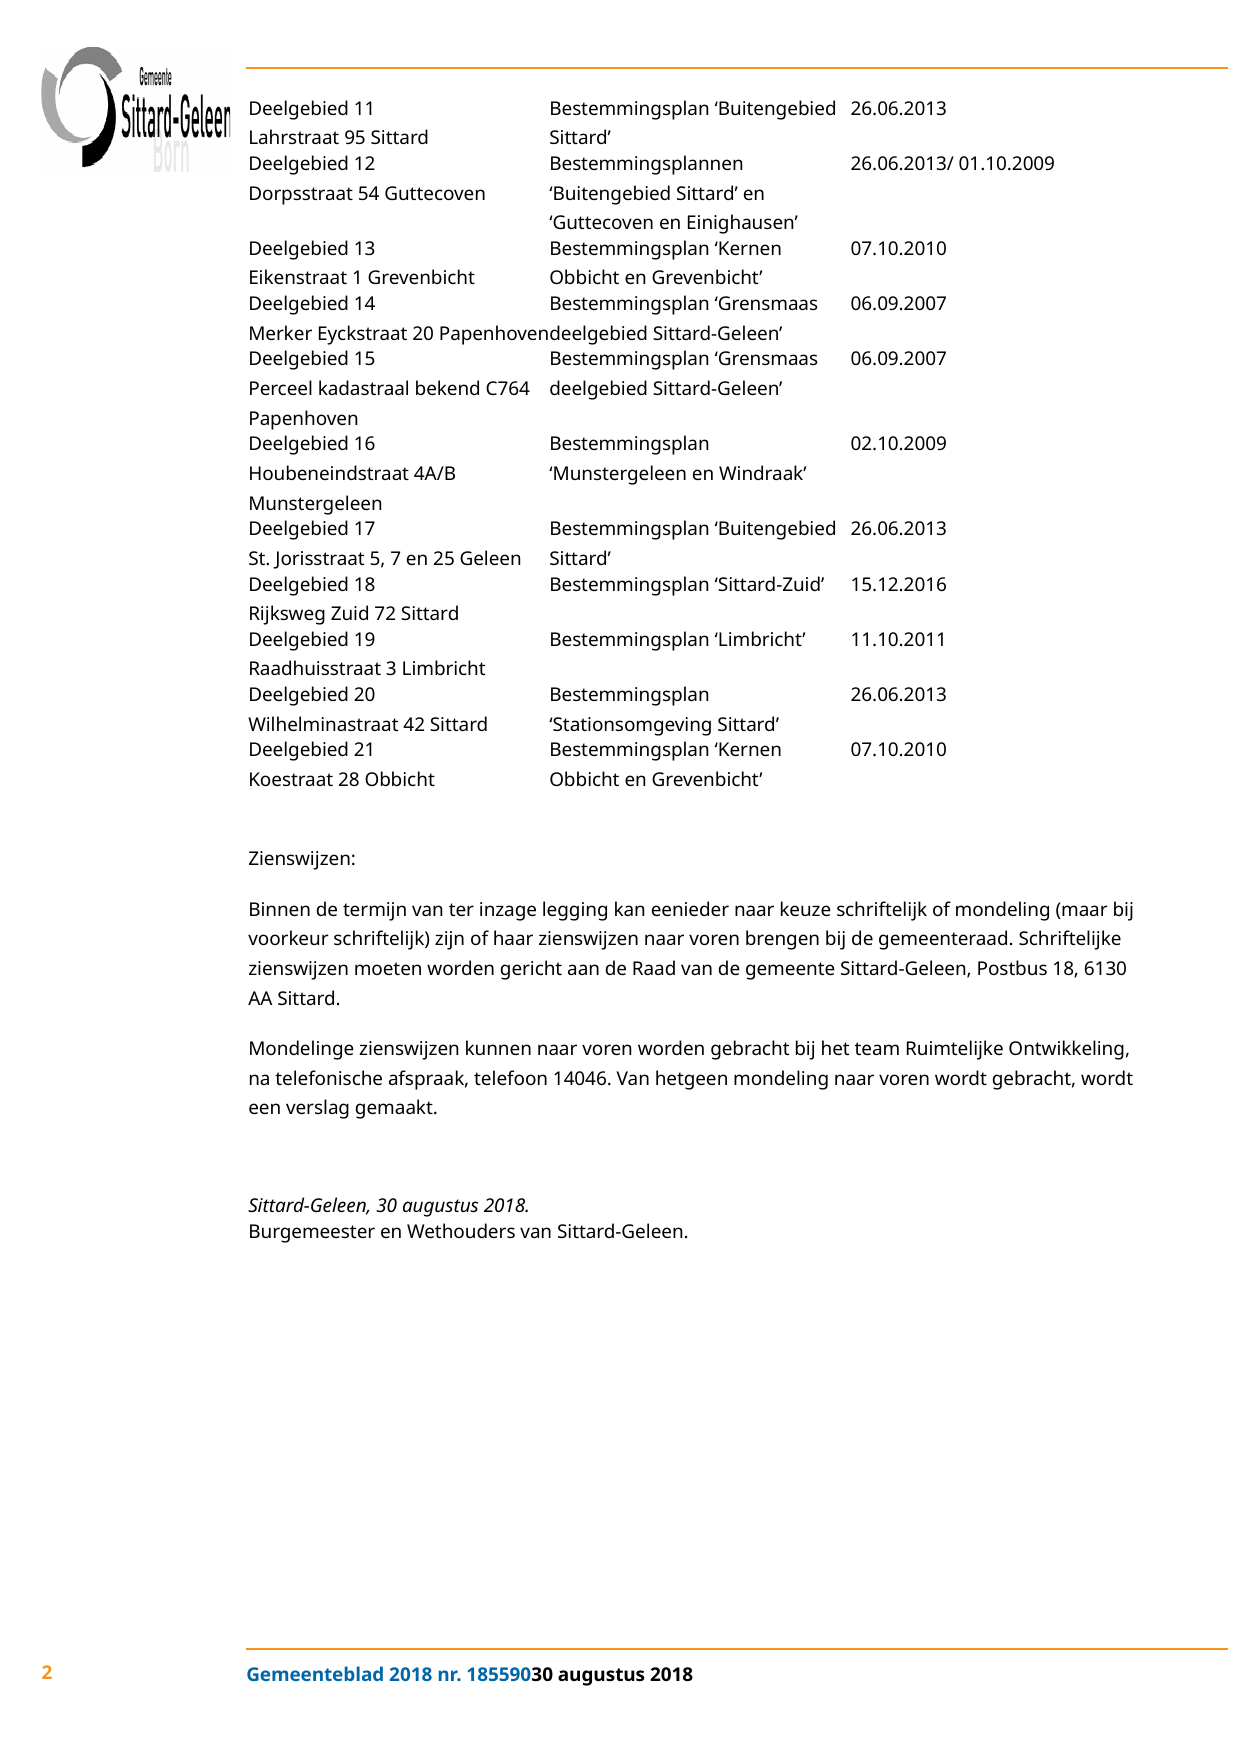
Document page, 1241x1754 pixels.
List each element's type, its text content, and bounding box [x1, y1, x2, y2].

table_cell 26.06.2013 [850, 95, 1152, 150]
table_cell 26.06.2013 [850, 515, 1152, 571]
table_cell Deelgebied 17 St. Jorisstraat 5, 7 en 25 Geleen [248, 515, 549, 571]
table_cell 07.10.2010 [850, 235, 1152, 290]
table_cell Bestemmingsplan ‘Kernen Obbicht en Grevenbicht’ [549, 235, 850, 290]
table_cell 06.09.2007 [850, 346, 1152, 431]
table_cell Deelgebied 16 Houbeneindstraat 4A/B Munstergeleen [248, 431, 549, 515]
text Burgemeester en Wethouders van Sittard-Geleen. [248, 1218, 1152, 1244]
table_cell Deelgebied 14 Merker Eyckstraat 20 Papenhoven [248, 290, 549, 346]
table_cell Bestemmingsplan ‘Buitengebied Sittard’ [549, 95, 850, 150]
table_cell 02.10.2009 [850, 431, 1152, 515]
table_cell Deelgebied 20 Wilhelminastraat 42 Sittard [248, 681, 549, 737]
text Mondelinge zienswijzen kunnen naar voren worden gebracht bij het team Ruimtelijke Ontwikkeling, na telefonische afspraak, telefoon 14046. Van hetgeen mondeling naar voren wordt gebracht, wordt een verslag gemaakt. [248, 1035, 1152, 1120]
table_cell Bestemmingsplan ‘Buitengebied Sittard’ [549, 515, 850, 571]
table_cell Bestemmingsplan ‘Kernen Obbicht en Grevenbicht’ [549, 737, 850, 792]
table_cell Deelgebied 15 Perceel kadastraal bekend C764 Papenhoven [248, 346, 549, 431]
table_cell Bestemmingsplan ‘Stationsomgeving Sittard’ [549, 681, 850, 737]
table_cell Bestemmingsplan ‘Grensmaas deelgebied Sittard-Geleen’ [549, 346, 850, 431]
table_cell Bestemmingsplan ‘Grensmaas deelgebied Sittard-Geleen’ [549, 290, 850, 346]
table_cell 26.06.2013/ 01.10.2009 [850, 150, 1152, 235]
table_cell Deelgebied 11 Lahrstraat 95 Sittard [248, 95, 549, 150]
table_cell Deelgebied 21 Koestraat 28 Obbicht [248, 737, 549, 792]
table_cell Bestemmingsplan ‘Sittard-Zuid’ [549, 571, 850, 626]
table_cell Deelgebied 18 Rijksweg Zuid 72 Sittard [248, 571, 549, 626]
text Zienswijzen: [248, 846, 1152, 871]
table_cell 06.09.2007 [850, 290, 1152, 346]
table_cell 07.10.2010 [850, 737, 1152, 792]
text Sittard-Geleen, 30 augustus 2018. [248, 1193, 1152, 1218]
table_cell Bestemmingsplan ‘Munstergeleen en Windraak’ [549, 431, 850, 515]
table_cell 15.12.2016 [850, 571, 1152, 626]
table_cell Bestemmingsplan ‘Limbricht’ [549, 626, 850, 681]
table_cell 26.06.2013 [850, 681, 1152, 737]
table_cell 11.10.2011 [850, 626, 1152, 681]
table_cell Deelgebied 19 Raadhuisstraat 3 Limbricht [248, 626, 549, 681]
table_cell Bestemmingsplannen ‘Buitengebied Sittard’ en ‘Guttecoven en Einighausen’ [549, 150, 850, 235]
table_cell Deelgebied 12 Dorpsstraat 54 Guttecoven [248, 150, 549, 235]
picture [41, 47, 231, 172]
table_cell Deelgebied 13 Eikenstraat 1 Grevenbicht [248, 235, 549, 290]
text Binnen de termijn van ter inzage legging kan eenieder naar keuze schriftelijk of mondeling (maar bij voorkeur schriftelijk) zijn of haar zienswijzen naar voren brengen bij de gemeenteraad. Schriftelijke zienswijzen moeten worden gericht aan de Raad van de gemeente Sittard-Geleen, Postbus 18, 6130 AA Sittard. [248, 896, 1152, 1011]
